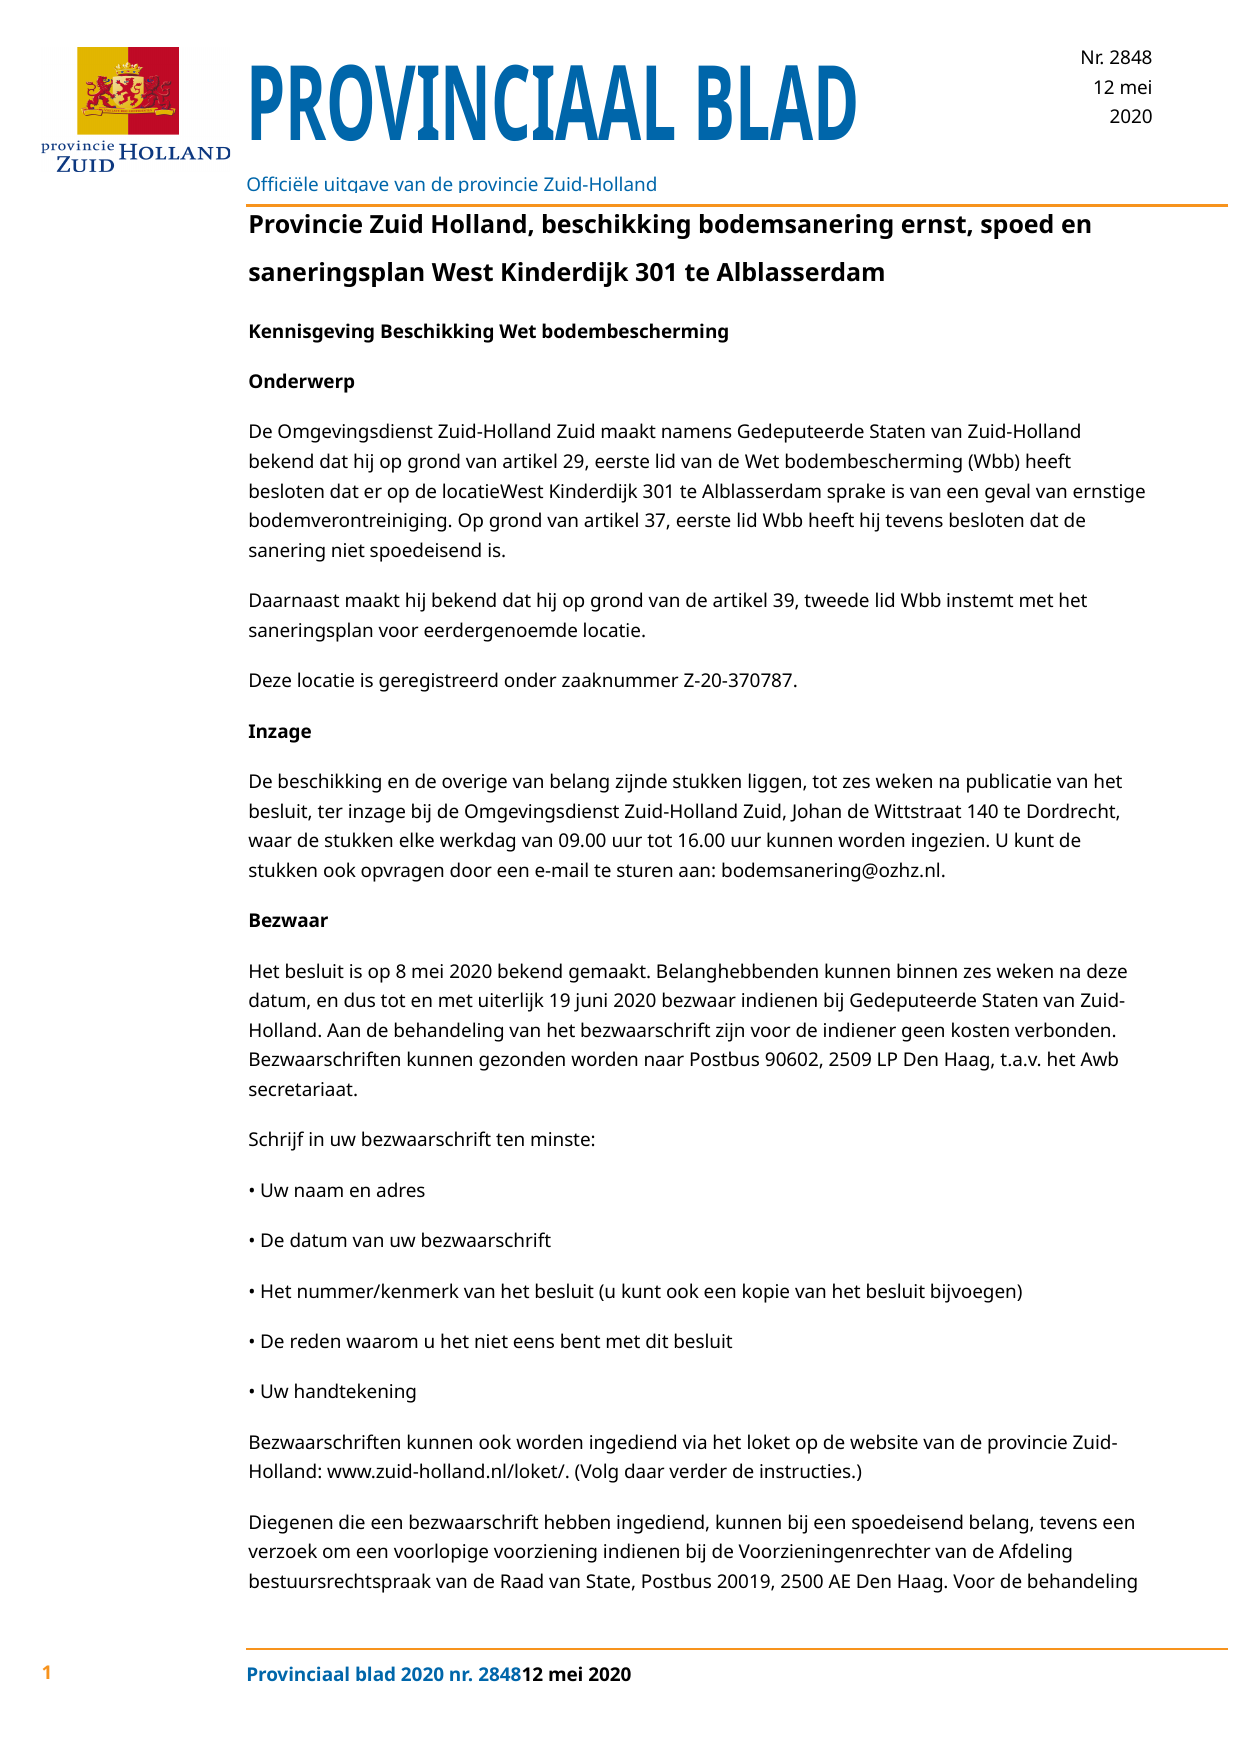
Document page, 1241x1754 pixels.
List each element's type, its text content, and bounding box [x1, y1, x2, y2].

text Daarnaast maakt hij bekend dat hij op grond van de artikel 39, tweede lid Wbb instemt met het saneringsplan voor eerdergenoemde locatie. [248, 587, 1152, 643]
text Diegenen die een bezwaarschrift hebben ingediend, kunnen bij een spoedeisend belang, tevens een verzoek om een voorlopige voorziening indienen bij de Voorzieningenrechter van de Afdeling bestuursrechtspraak van de Raad van State, Postbus 20019, 2500 AE Den Haag. Voor de behandeling [248, 1509, 1152, 1594]
text Schrijf in uw bezwaarschrift ten minste: [248, 1127, 1152, 1152]
text • De reden waarom u het niet eens bent met dit besluit [248, 1328, 1152, 1354]
text Kennisgeving Beschikking Wet bodembescherming [248, 318, 1152, 344]
text Deze locatie is geregistreerd onder zaaknummer Z-20-370787. [248, 667, 1152, 693]
text • Het nummer/kenmerk van het besluit (u kunt ook een kopie van het besluit bijvoegen) [248, 1278, 1152, 1304]
text De Omgevingsdienst Zuid-Holland Zuid maakt namens Gedeputeerde Staten van Zuid-Holland bekend dat hij op grond van artikel 29, eerste lid van de Wet bodembescherming (Wbb) heeft besloten dat er op de locatieWest Kinderdijk 301 te Alblasserdam sprake is van een geval van ernstige bodemverontreiniging. Op grond van artikel 37, eerste lid Wbb heeft hij tevens besloten dat de sanering niet spoedeisend is. [248, 419, 1152, 563]
text Het besluit is op 8 mei 2020 bekend gemaakt. Belanghebbenden kunnen binnen zes weken na deze datum, en dus tot en met uiterlijk 19 juni 2020 bezwaar indienen bij Gedeputeerde Staten van Zuid-Holland. Aan de behandeling van het bezwaarschrift zijn voor de indiener geen kosten verbonden. Bezwaarschriften kunnen gezonden worden naar Postbus 90602, 2509 LP Den Haag, t.a.v. het Awb secretariaat. [248, 958, 1152, 1102]
text De beschikking en de overige van belang zijnde stukken liggen, tot zes weken na publicatie van het besluit, ter inzage bij de Omgevingsdienst Zuid-Holland Zuid, Johan de Wittstraat 140 te Dordrecht, waar de stukken elke werkdag van 09.00 uur tot 16.00 uur kunnen worden ingezien. U kunt de stukken ook opvragen door een e-mail te sturen aan: bodemsanering@ozhz.nl. [248, 768, 1152, 883]
picture [41, 47, 231, 172]
text • Uw handtekening [248, 1379, 1152, 1404]
text Inzage [248, 718, 1152, 744]
text Provincie Zuid Holland, beschikking bodemsanering ernst, spoed en saneringsplan West Kinderdijk 301 te Alblasserdam [248, 207, 1152, 288]
text Onderwerp [248, 368, 1152, 394]
text Bezwaar [248, 907, 1152, 933]
text • De datum van uw bezwaarschrift [248, 1227, 1152, 1253]
text Bezwaarschriften kunnen ook worden ingediend via het loket op de website van de provincie Zuid-Holland: www.zuid-holland.nl/loket/. (Volg daar verder de instructies.) [248, 1429, 1152, 1484]
text • Uw naam en adres [248, 1177, 1152, 1203]
